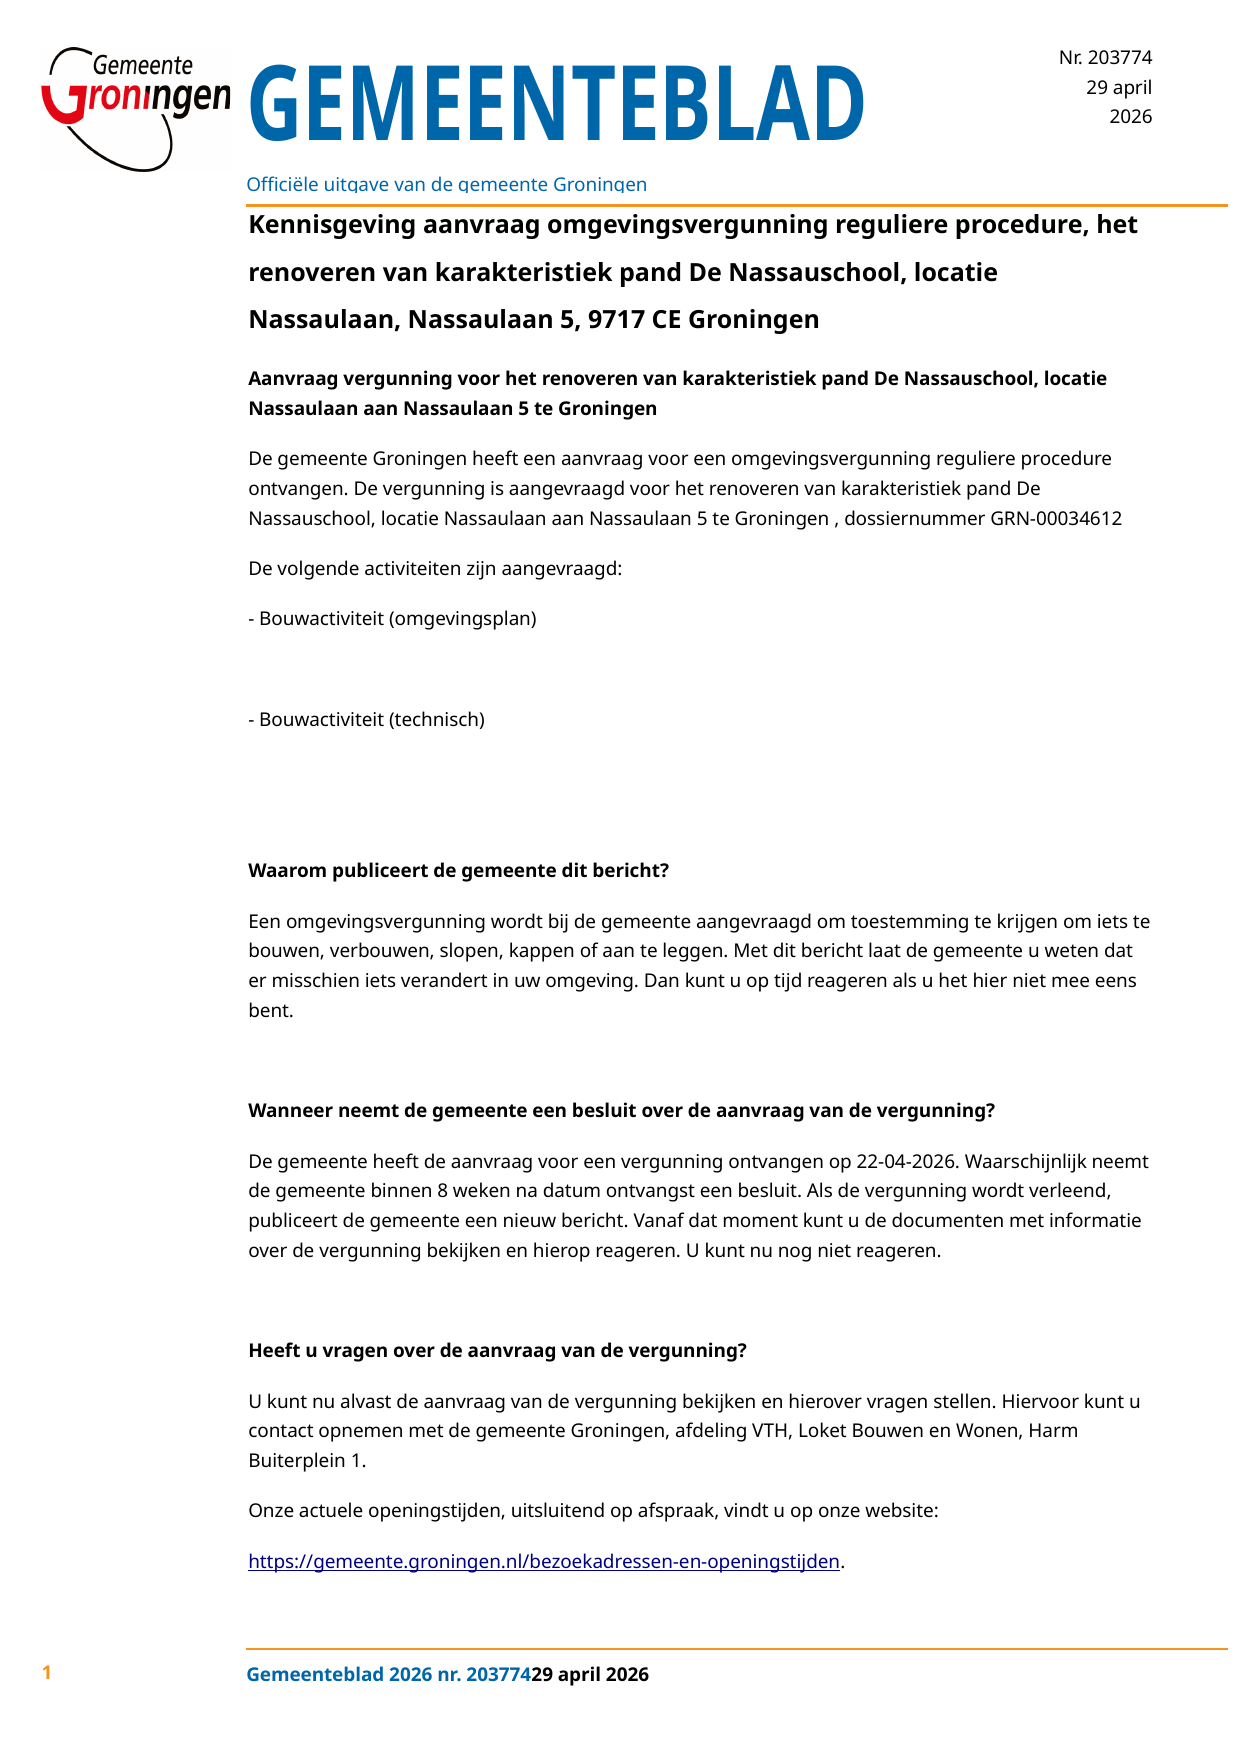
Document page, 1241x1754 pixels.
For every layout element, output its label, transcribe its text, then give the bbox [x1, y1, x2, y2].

text Kennisgeving aanvraag omgevingsvergunning reguliere procedure, het renoveren van karakteristiek pand De Nassauschool, locatie Nassaulaan, Nassaulaan 5, 9717 CE Groningen [248, 207, 1152, 336]
text Wanneer neemt de gemeente een besluit over de aanvraag van de vergunning? [248, 1098, 1152, 1123]
text De volgende activiteiten zijn aangevraagd: [248, 555, 1152, 581]
text U kunt nu alvast de aanvraag van de vergunning bekijken en hierover vragen stellen. Hiervoor kunt u contact opnemen met de gemeente Groningen, afdeling VTH, Loket Bouwen en Wonen, Harm Buiterplein 1. [248, 1388, 1152, 1473]
text Heeft u vragen over de aanvraag van de vergunning? [248, 1338, 1152, 1363]
text - Bouwactiviteit (omgevingsplan) [248, 606, 1152, 631]
text Onze actuele openingstijden, uitsluitend op afspraak, vindt u op onze website: [248, 1498, 1152, 1523]
text Aanvraag vergunning voor het renoveren van karakteristiek pand De Nassauschool, locatie Nassaulaan aan Nassaulaan 5 te Groningen [248, 366, 1152, 421]
picture [41, 47, 231, 172]
text De gemeente Groningen heeft een aanvraag voor een omgevingsvergunning reguliere procedure ontvangen. De vergunning is aangevraagd voor het renoveren van karakteristiek pand De Nassauschool, locatie Nassaulaan aan Nassaulaan 5 te Groningen , dossiernummer GRN-00034612 [248, 446, 1152, 530]
text Een omgevingsvergunning wordt bij de gemeente aangevraagd om toestemming te krijgen om iets te bouwen, verbouwen, slopen, kappen of aan te leggen. Met dit bericht laat de gemeente u weten dat er misschien iets verandert in uw omgeving. Dan kunt u op tijd reageren als u het hier niet mee eens bent. [248, 908, 1152, 1022]
text https://gemeente.groningen.nl/bezoekadressen-en-openingstijden. [248, 1548, 1152, 1574]
text De gemeente heeft de aanvraag voor een vergunning ontvangen op 22-04-2026. Waarschijnlijk neemt de gemeente binnen 8 weken na datum ontvangst een besluit. Als de vergunning wordt verleend, publiceert de gemeente een nieuw bericht. Vanaf dat moment kunt u de documenten met informatie over de vergunning bekijken en hierop reageren. U kunt nu nog niet reageren. [248, 1148, 1152, 1262]
text - Bouwactiviteit (technisch) [248, 706, 1152, 732]
text Waarom publiceert de gemeente dit bericht? [248, 858, 1152, 883]
